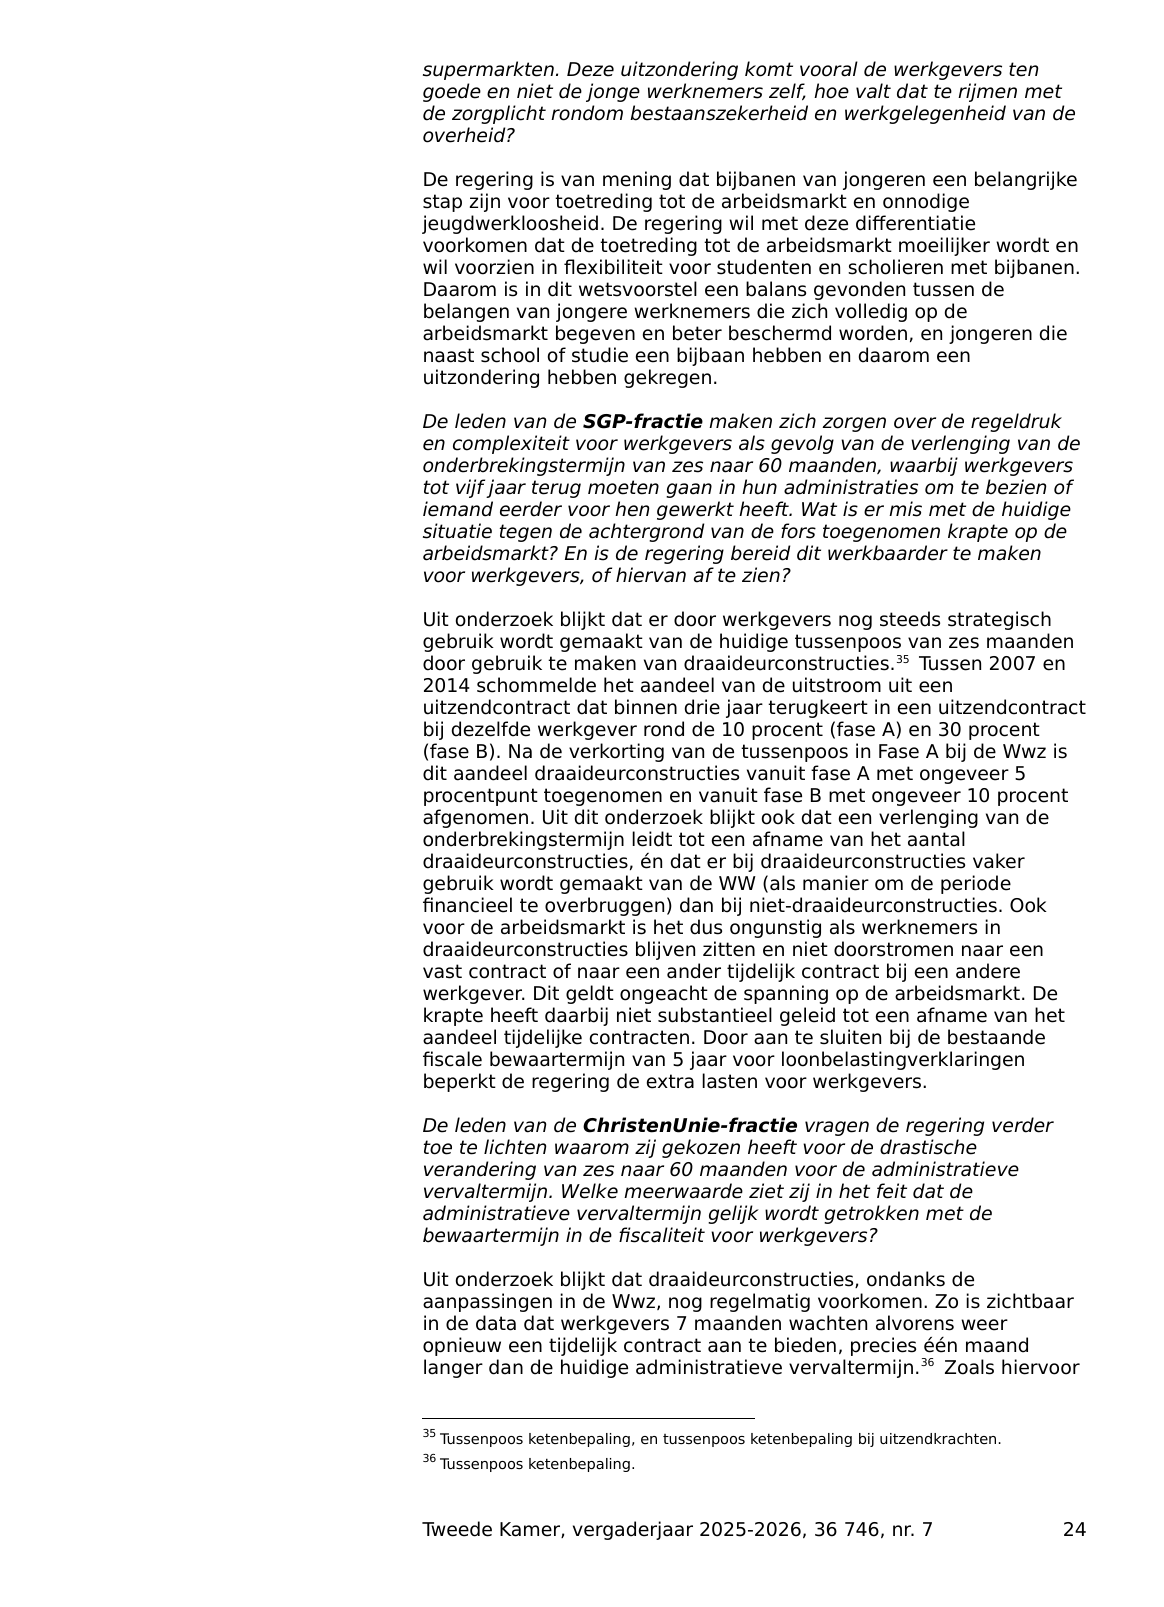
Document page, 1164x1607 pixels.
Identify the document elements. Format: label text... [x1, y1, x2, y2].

text Tussenpoos ketenbepaling. [422, 1452, 1087, 1474]
text supermarkten. Deze uitzondering komt vooral de werkgevers ten goede en niet de jonge werknemers zelf, hoe valt dat te rijmen met de zorgplicht rondom bestaanszekerheid en werkgelegenheid van de overheid? [422, 59, 1087, 147]
text Uit onderzoek blijkt dat er door werkgevers nog steeds strategisch gebruik wordt gemaakt van de huidige tussenpoos van zes maanden door gebruik te maken van draaideurconstructies. Tussen 2007 en 2014 schommelde het aandeel van de uitstroom uit een uitzendcontract dat binnen drie jaar terugkeert in een uitzendcontract bij dezelfde werkgever rond de 10 procent (fase A) en 30 procent (fase B). Na de verkorting van de tussenpoos in Fase A bij de Wwz is dit aandeel draaideurconstructies vanuit fase A met ongeveer 5 procentpunt toegenomen en vanuit fase B met ongeveer 10 procent afgenomen. Uit dit onderzoek blijkt ook dat een verlenging van de onderbrekingstermijn leidt tot een afname van het aantal draaideurconstructies, én dat er bij draaideurconstructies vaker gebruik wordt gemaakt van de WW (als manier om de periode financieel te overbruggen) dan bij niet-draaideurconstructies. Ook voor de arbeidsmarkt is het dus ongunstig als werknemers in draaideurconstructies blijven zitten en niet doorstromen naar een vast contract of naar een ander tijdelijk contract bij een andere werkgever. Dit geldt ongeacht de spanning op de arbeidsmarkt. De krapte heeft daarbij niet substantieel geleid tot een afname van het aandeel tijdelijke contracten. Door aan te sluiten bij de bestaande fiscale bewaartermijn van 5 jaar voor loonbelastingverklaringen beperkt de regering de extra lasten voor werkgevers. [422, 609, 1087, 1093]
text Tussenpoos ketenbepaling, en tussenpoos ketenbepaling bij uitzendkrachten. [422, 1427, 1087, 1449]
text De regering is van mening dat bijbanen van jongeren een belangrijke stap zijn voor toetreding tot de arbeidsmarkt en onnodige jeugdwerkloosheid. De regering wil met deze differentiatie voorkomen dat de toetreding tot de arbeidsmarkt moeilijker wordt en wil voorzien in flexibiliteit voor studenten en scholieren met bijbanen. Daarom is in dit wetsvoorstel een balans gevonden tussen de belangen van jongere werknemers die zich volledig op de arbeidsmarkt begeven en beter beschermd worden, en jongeren die naast school of studie een bijbaan hebben en daarom een uitzondering hebben gekregen. [422, 169, 1087, 389]
text De leden van de ChristenUnie-fractie vragen de regering verder toe te lichten waarom zij gekozen heeft voor de drastische verandering van zes naar 60 maanden voor de administratieve vervaltermijn. Welke meerwaarde ziet zij in het feit dat de administratieve vervaltermijn gelijk wordt getrokken met de bewaartermijn in de fiscaliteit voor werkgevers? [422, 1115, 1087, 1247]
text Uit onderzoek blijkt dat draaideurconstructies, ondanks de aanpassingen in de Wwz, nog regelmatig voorkomen. Zo is zichtbaar in de data dat werkgevers 7 maanden wachten alvorens weer opnieuw een tijdelijk contract aan te bieden, precies één maand langer dan de huidige administratieve vervaltermijn. Zoals hiervoor [422, 1269, 1087, 1379]
text De leden van de SGP-fractie maken zich zorgen over de regeldruk en complexiteit voor werkgevers als gevolg van de verlenging van de onderbrekingstermijn van zes naar 60 maanden, waarbij werkgevers tot vijf jaar terug moeten gaan in hun administraties om te bezien of iemand eerder voor hen gewerkt heeft. Wat is er mis met de huidige situatie tegen de achtergrond van de fors toegenomen krapte op de arbeidsmarkt? En is de regering bereid dit werkbaarder te maken voor werkgevers, of hiervan af te zien? [422, 411, 1087, 587]
